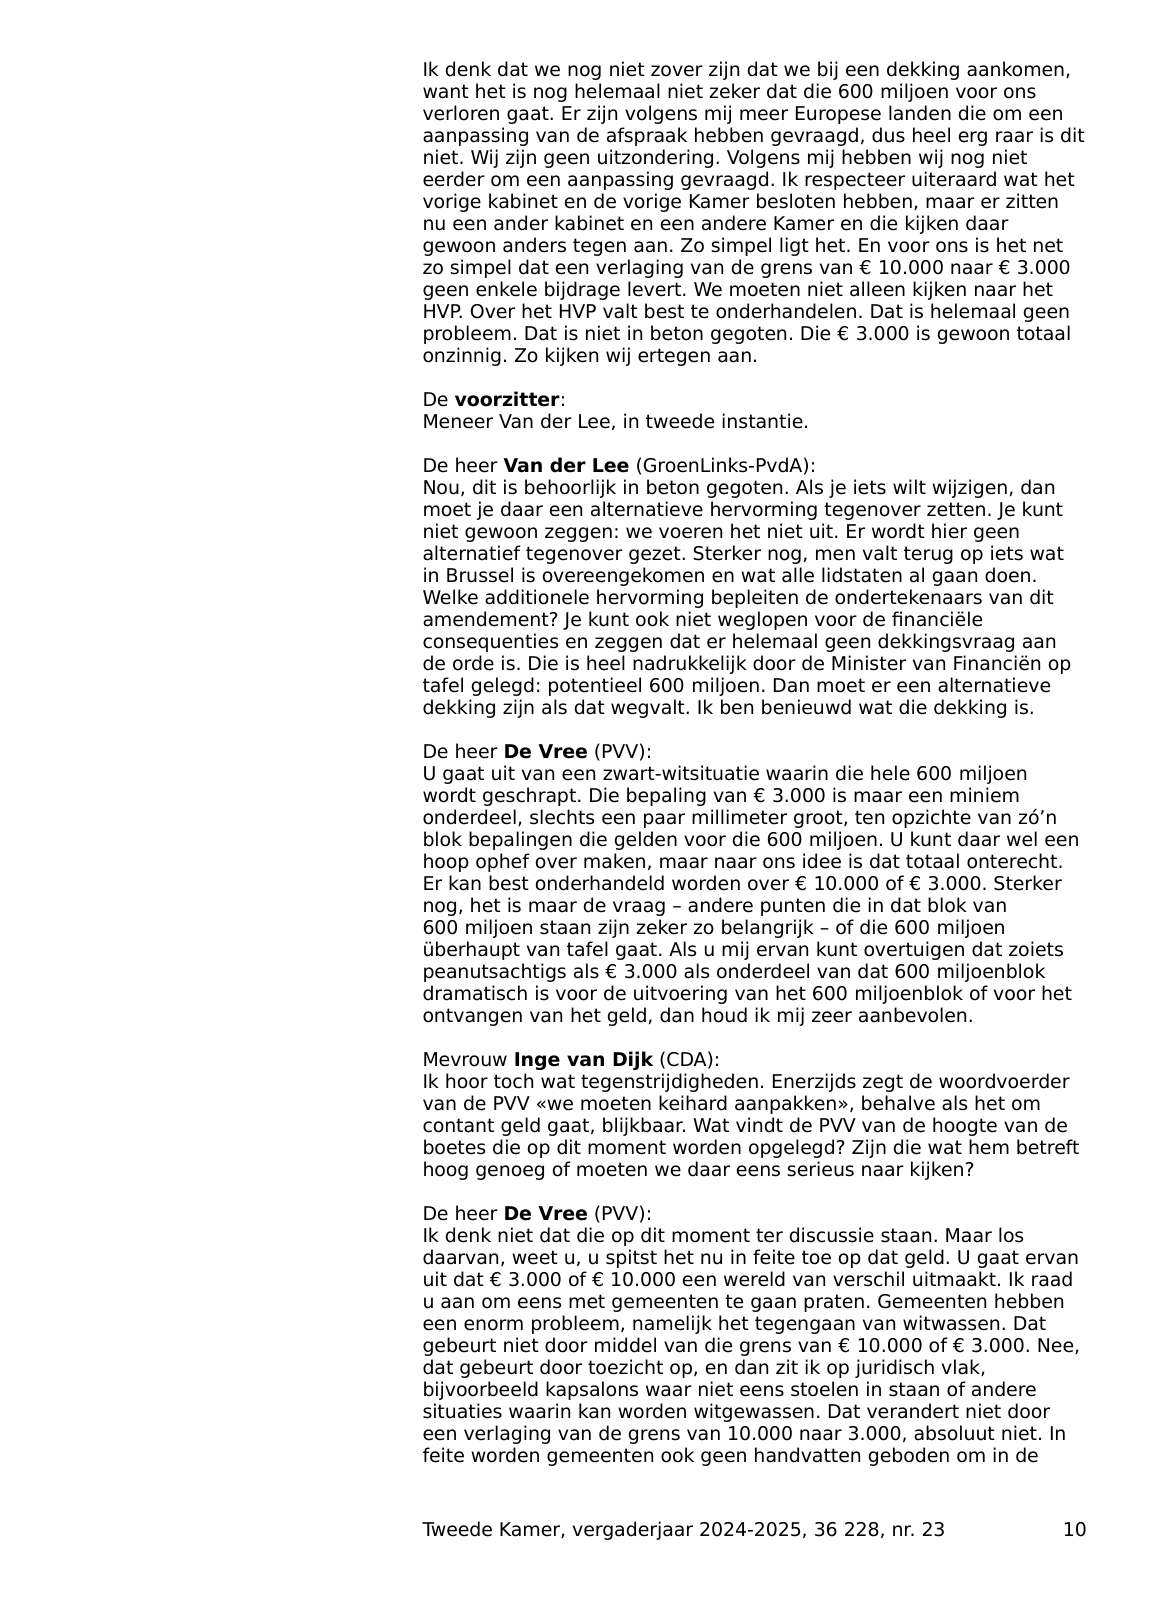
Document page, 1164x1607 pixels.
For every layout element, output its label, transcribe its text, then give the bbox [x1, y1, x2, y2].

text De heer De Vree (PVV): [422, 741, 1087, 763]
text Mevrouw Inge van Dijk (CDA): [422, 1049, 1087, 1071]
text Ik denk dat we nog niet zover zijn dat we bij een dekking aankomen, want het is nog helemaal niet zeker dat die 600 miljoen voor ons verloren gaat. Er zijn volgens mij meer Europese landen die om een aanpassing van de afspraak hebben gevraagd, dus heel erg raar is dit niet. Wij zijn geen uitzondering. Volgens mij hebben wij nog niet eerder om een aanpassing gevraagd. Ik respecteer uiteraard wat het vorige kabinet en de vorige Kamer besloten hebben, maar er zitten nu een ander kabinet en een andere Kamer en die kijken daar gewoon anders tegen aan. Zo simpel ligt het. En voor ons is het net zo simpel dat een verlaging van de grens van € 10.000 naar € 3.000 geen enkele bijdrage levert. We moeten niet alleen kijken naar het HVP. Over het HVP valt best te onderhandelen. Dat is helemaal geen probleem. Dat is niet in beton gegoten. Die € 3.000 is gewoon totaal onzinnig. Zo kijken wij ertegen aan. [422, 59, 1087, 367]
text De voorzitter: [422, 389, 1087, 411]
text Ik denk niet dat die op dit moment ter discussie staan. Maar los daarvan, weet u, u spitst het nu in feite toe op dat geld. U gaat ervan uit dat € 3.000 of € 10.000 een wereld van verschil uitmaakt. Ik raad u aan om eens met gemeenten te gaan praten. Gemeenten hebben een enorm probleem, namelijk het tegengaan van witwassen. Dat gebeurt niet door middel van die grens van € 10.000 of € 3.000. Nee, dat gebeurt door toezicht op, en dan zit ik op juridisch vlak, bijvoorbeeld kapsalons waar niet eens stoelen in staan of andere situaties waarin kan worden witgewassen. Dat verandert niet door een verlaging van de grens van 10.000 naar 3.000, absoluut niet. In feite worden gemeenten ook geen handvatten geboden om in de [422, 1225, 1087, 1467]
text De heer Van der Lee (GroenLinks-PvdA): [422, 455, 1087, 477]
text De heer De Vree (PVV): [422, 1203, 1087, 1225]
text Ik hoor toch wat tegenstrijdigheden. Enerzijds zegt de woordvoerder van de PVV «we moeten keihard aanpakken», behalve als het om contant geld gaat, blijkbaar. Wat vindt de PVV van de hoogte van de boetes die op dit moment worden opgelegd? Zijn die wat hem betreft hoog genoeg of moeten we daar eens serieus naar kijken? [422, 1071, 1087, 1181]
text U gaat uit van een zwart-witsituatie waarin die hele 600 miljoen wordt geschrapt. Die bepaling van € 3.000 is maar een miniem onderdeel, slechts een paar millimeter groot, ten opzichte van zó’n blok bepalingen die gelden voor die 600 miljoen. U kunt daar wel een hoop ophef over maken, maar naar ons idee is dat totaal onterecht. Er kan best onderhandeld worden over € 10.000 of € 3.000. Sterker nog, het is maar de vraag – andere punten die in dat blok van 600 miljoen staan zijn zeker zo belangrijk – of die 600 miljoen überhaupt van tafel gaat. Als u mij ervan kunt overtuigen dat zoiets peanutsachtigs als € 3.000 als onderdeel van dat 600 miljoenblok dramatisch is voor de uitvoering van het 600 miljoenblok of voor het ontvangen van het geld, dan houd ik mij zeer aanbevolen. [422, 763, 1087, 1027]
text Meneer Van der Lee, in tweede instantie. [422, 411, 1087, 433]
text Nou, dit is behoorlijk in beton gegoten. Als je iets wilt wijzigen, dan moet je daar een alternatieve hervorming tegenover zetten. Je kunt niet gewoon zeggen: we voeren het niet uit. Er wordt hier geen alternatief tegenover gezet. Sterker nog, men valt terug op iets wat in Brussel is overeengekomen en wat alle lidstaten al gaan doen. Welke additionele hervorming bepleiten de ondertekenaars van dit amendement? Je kunt ook niet weglopen voor de financiële consequenties en zeggen dat er helemaal geen dekkingsvraag aan de orde is. Die is heel nadrukkelijk door de Minister van Financiën op tafel gelegd: potentieel 600 miljoen. Dan moet er een alternatieve dekking zijn als dat wegvalt. Ik ben benieuwd wat die dekking is. [422, 477, 1087, 719]
